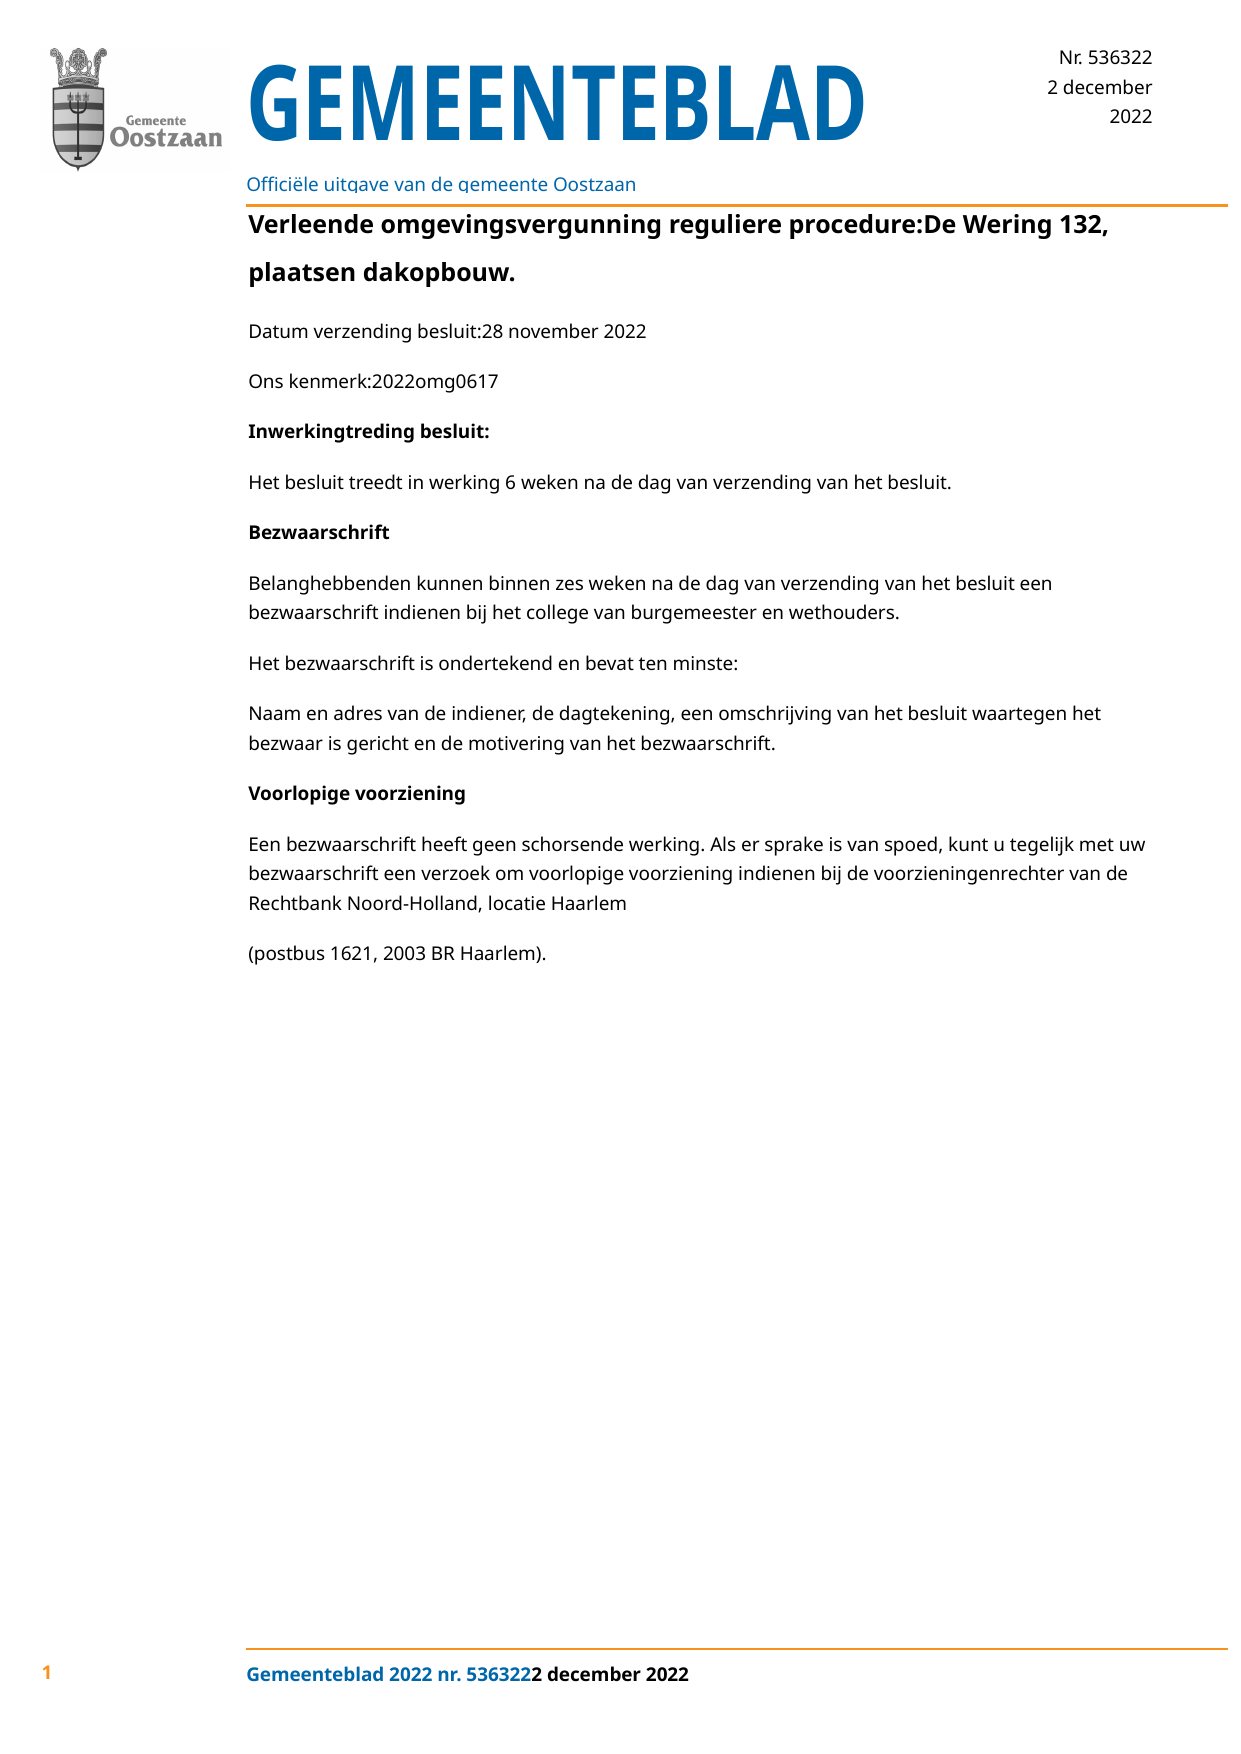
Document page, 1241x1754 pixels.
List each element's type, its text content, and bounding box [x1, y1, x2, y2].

text Voorlopige voorziening [248, 780, 1152, 806]
text Een bezwaarschrift heeft geen schorsende werking. Als er sprake is van spoed, kunt u tegelijk met uw bezwaarschrift een verzoek om voorlopige voorziening indienen bij de voorzieningenrechter van de Rechtbank Noord-Holland, locatie Haarlem [248, 831, 1152, 916]
text (postbus 1621, 2003 BR Haarlem). [248, 940, 1152, 966]
text Ons kenmerk:2022omg0617 [248, 368, 1152, 394]
text Naam en adres van de indiener, de dagtekening, een omschrijving van het besluit waartegen het bezwaar is gericht en de motivering van het bezwaarschrift. [248, 700, 1152, 756]
text Bezwaarschrift [248, 519, 1152, 545]
text Inwerkingtreding besluit: [248, 419, 1152, 444]
text Het bezwaarschrift is ondertekend en bevat ten minste: [248, 650, 1152, 676]
text Het besluit treedt in werking 6 weken na de dag van verzending van het besluit. [248, 469, 1152, 495]
text Belanghebbenden kunnen binnen zes weken na de dag van verzending van het besluit een bezwaarschrift indienen bij het college van burgemeester en wethouders. [248, 570, 1152, 625]
picture [41, 47, 231, 172]
text Datum verzending besluit:28 november 2022 [248, 318, 1152, 344]
text Verleende omgevingsvergunning reguliere procedure:De Wering 132, plaatsen dakopbouw. [248, 207, 1152, 288]
